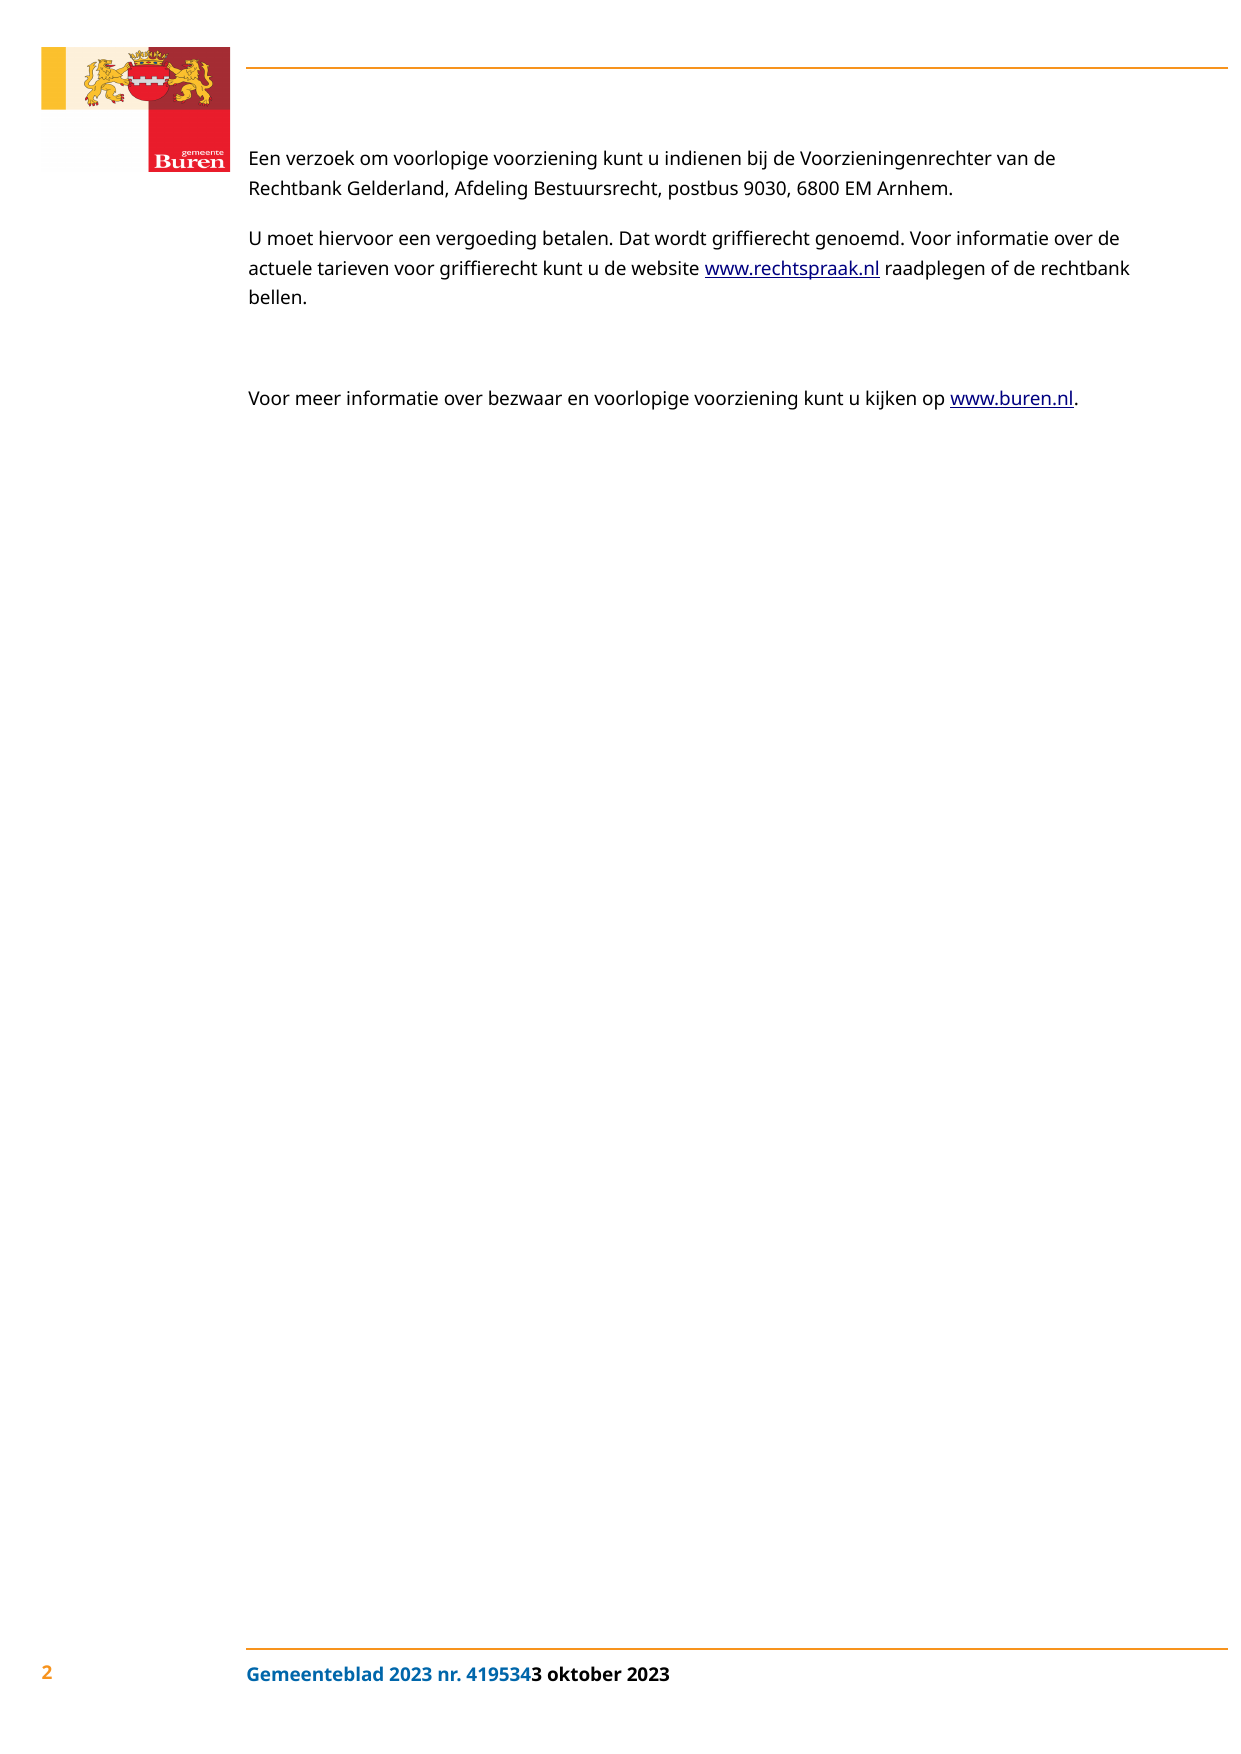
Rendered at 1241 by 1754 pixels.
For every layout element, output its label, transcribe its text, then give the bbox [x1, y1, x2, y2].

text Een verzoek om voorlopige voorziening kunt u indienen bij de Voorzieningenrechter van de Rechtbank Gelderland, Afdeling Bestuursrecht, postbus 9030, 6800 EM Arnhem. [248, 145, 1152, 201]
text Voor meer informatie over bezwaar en voorlopige voorziening kunt u kijken op www.buren.nl. [248, 385, 1152, 411]
text U moet hiervoor een vergoeding betalen. Dat wordt griffierecht genoemd. Voor informatie over de actuele tarieven voor griffierecht kunt u de website www.rechtspraak.nl raadplegen of de rechtbank bellen. [248, 225, 1152, 310]
picture [41, 47, 231, 172]
